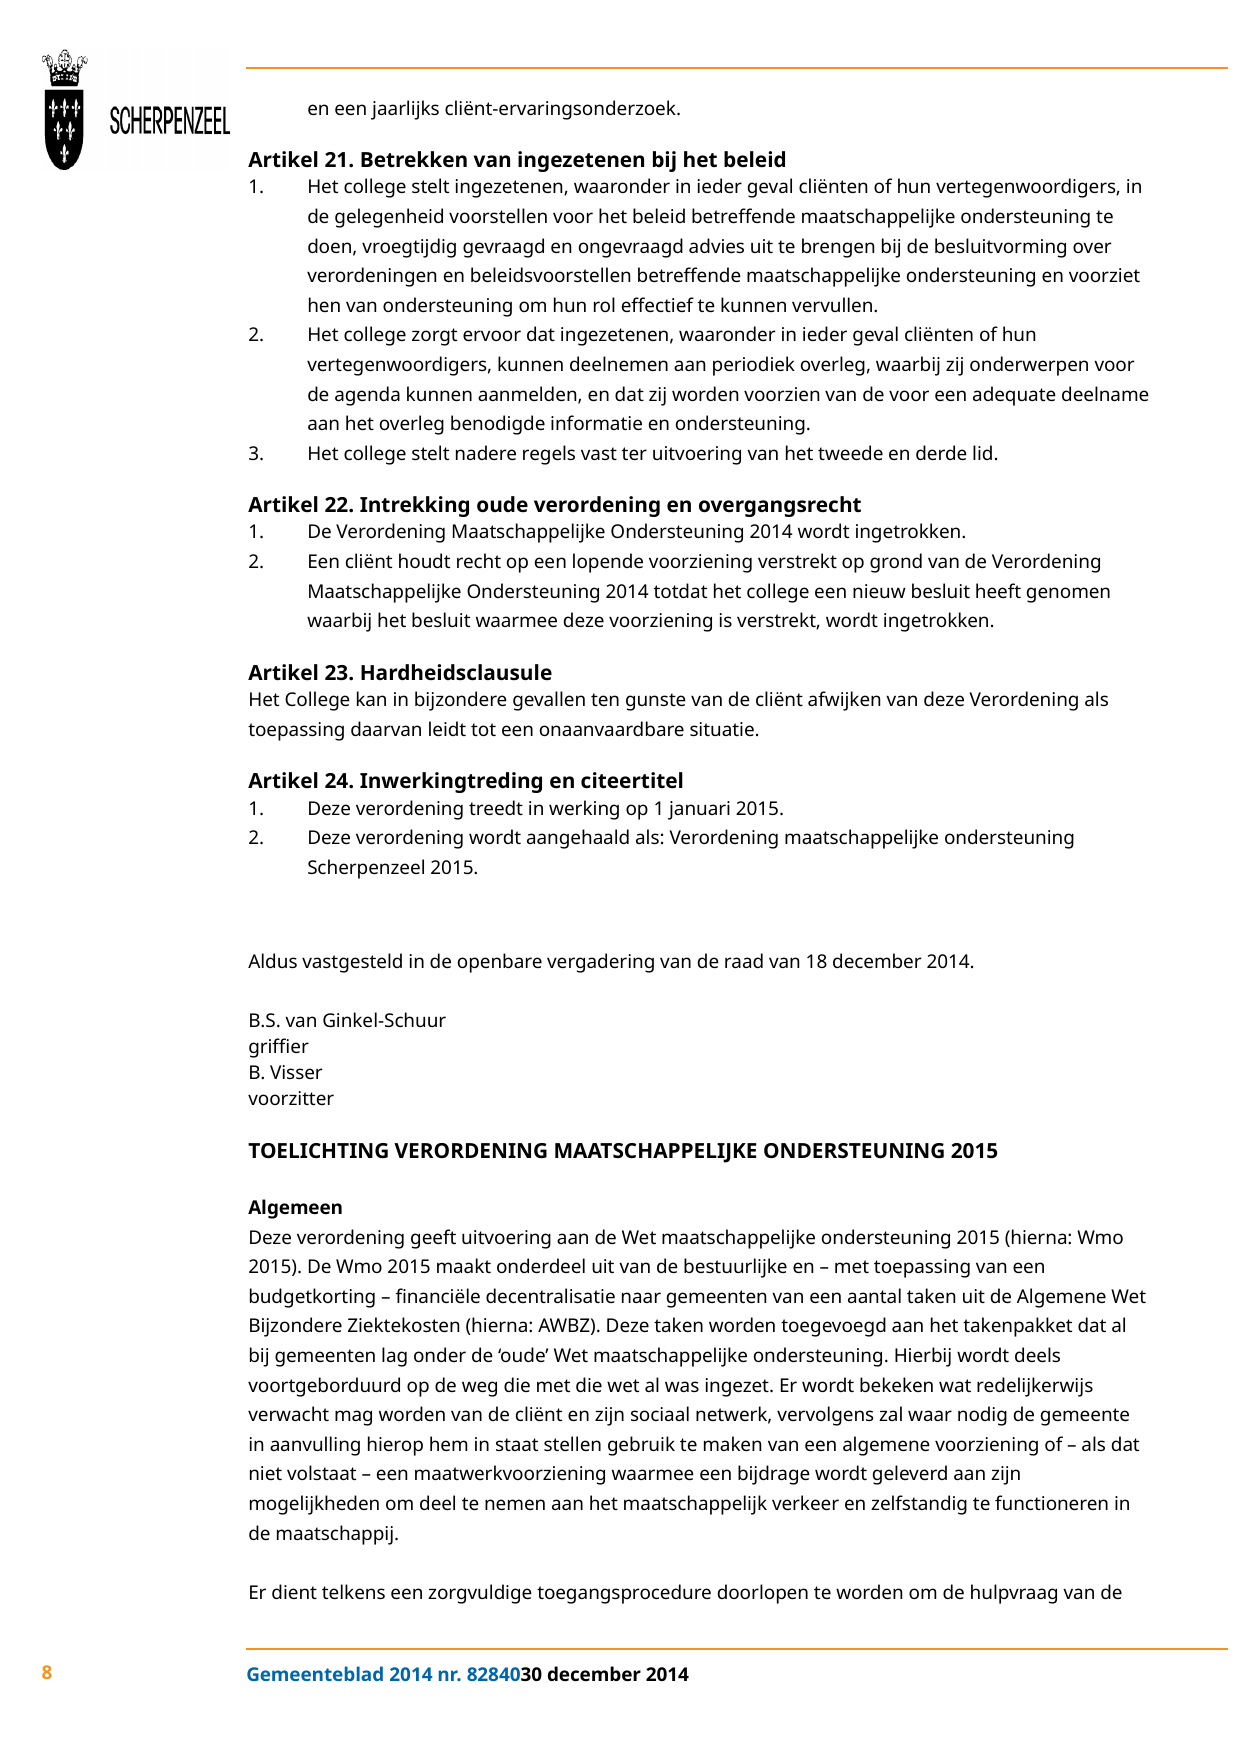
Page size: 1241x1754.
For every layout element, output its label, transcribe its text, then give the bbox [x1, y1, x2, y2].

text Artikel 23. Hardheidsclausule [248, 658, 1152, 686]
text Deze verordening geeft uitvoering aan de Wet maatschappelijke ondersteuning 2015 (hierna: Wmo 2015). De Wmo 2015 maakt onderdeel uit van de bestuurlijke en – met toepassing van een budgetkorting – financiële decentralisatie naar gemeenten van een aantal taken uit de Algemene Wet Bijzondere Ziektekosten (hierna: AWBZ). Deze taken worden toegevoegd aan het takenpakket dat al bij gemeenten lag onder de ‘oude’ Wet maatschappelijke ondersteuning. Hierbij wordt deels voortgeborduurd op de weg die met die wet al was ingezet. Er wordt bekeken wat redelijkerwijs verwacht mag worden van de cliënt en zijn sociaal netwerk, vervolgens zal waar nodig de gemeente in aanvulling hierop hem in staat stellen gebruik te maken van een algemene voorziening of – als dat niet volstaat – een maatwerkvoorziening waarmee een bijdrage wordt geleverd aan zijn mogelijkheden om deel te nemen aan het maatschappelijk verkeer en zelfstandig te functioneren in de maatschappij. [248, 1224, 1152, 1546]
list en een jaarlijks cliënt-ervaringsonderzoek. [248, 95, 1152, 121]
text B. Visser [248, 1059, 1152, 1085]
list De Verordening Maatschappelijke Ondersteuning 2014 wordt ingetrokken. [248, 519, 1152, 544]
text Artikel 21. Betrekken van ingezetenen bij het beleid [248, 145, 1152, 174]
text Aldus vastgesteld in de openbare vergadering van de raad van 18 december 2014. [248, 948, 1152, 974]
list Deze verordening wordt aangehaald als: Verordening maatschappelijke ondersteuning Scherpenzeel 2015. [248, 824, 1152, 880]
text Algemeen [248, 1194, 1152, 1220]
list Het college stelt ingezetenen, waaronder in ieder geval cliënten of hun vertegenwoordigers, in de gelegenheid voorstellen voor het beleid betreffende maatschappelijke ondersteuning te doen, vroegtijdig gevraagd en ongevraagd advies uit te brengen bij de besluitvorming over verordeningen en beleidsvoorstellen betreffende maatschappelijke ondersteuning en voorziet hen van ondersteuning om hun rol effectief te kunnen vervullen. [248, 174, 1152, 318]
list Het college zorgt ervoor dat ingezetenen, waaronder in ieder geval cliënten of hun vertegenwoordigers, kunnen deelnemen aan periodiek overleg, waarbij zij onderwerpen voor de agenda kunnen aanmelden, en dat zij worden voorzien van de voor een adequate deelname aan het overleg benodigde informatie en ondersteuning. [248, 322, 1152, 436]
list Het college stelt nadere regels vast ter uitvoering van het tweede en derde lid. [248, 440, 1152, 466]
text voorzitter [248, 1085, 1152, 1111]
text Artikel 22. Intrekking oude verordening en overgangsrecht [248, 490, 1152, 519]
list Deze verordening treedt in werking op 1 januari 2015. [248, 795, 1152, 821]
text B.S. van Ginkel-Schuur [248, 1008, 1152, 1033]
picture [41, 47, 231, 172]
text Er dient telkens een zorgvuldige toegangsprocedure doorlopen te worden om de hulpvraag van de [248, 1579, 1152, 1605]
text griffier [248, 1033, 1152, 1059]
text Artikel 24. Inwerkingtreding en citeertitel [248, 766, 1152, 795]
text Het College kan in bijzondere gevallen ten gunste van de cliënt afwijken van deze Verordening als toepassing daarvan leidt tot een onaanvaardbare situatie. [248, 686, 1152, 742]
list Een cliënt houdt recht op een lopende voorziening verstrekt op grond van de Verordening Maatschappelijke Ondersteuning 2014 totdat het college een nieuw besluit heeft genomen waarbij het besluit waarmee deze voorziening is verstrekt, wordt ingetrokken. [248, 548, 1152, 633]
text TOELICHTING VERORDENING MAATSCHAPPELIJKE ONDERSTEUNING 2015 [248, 1136, 1152, 1165]
